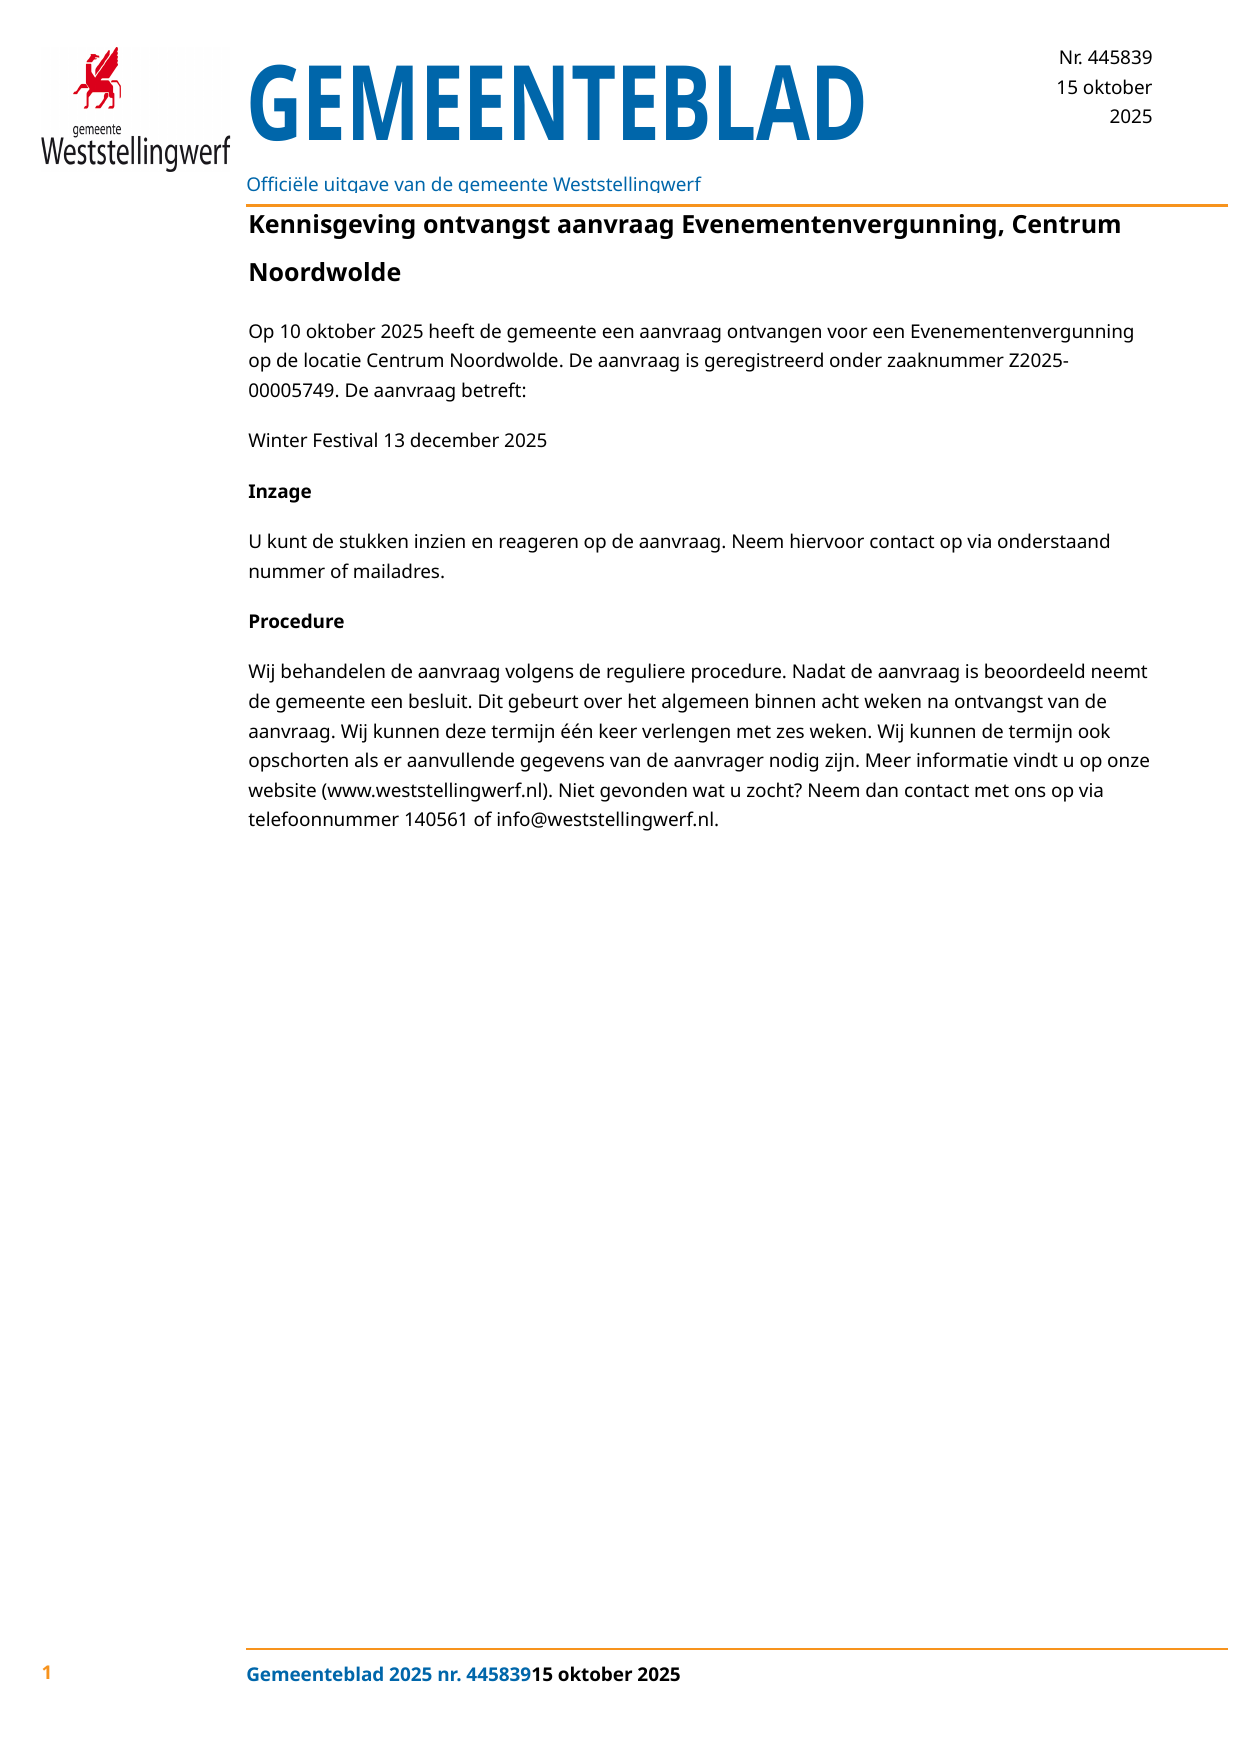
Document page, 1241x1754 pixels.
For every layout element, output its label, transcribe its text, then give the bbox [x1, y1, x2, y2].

text Wij behandelen de aanvraag volgens de reguliere procedure. Nadat de aanvraag is beoordeeld neemt de gemeente een besluit. Dit gebeurt over het algemeen binnen acht weken na ontvangst van de aanvraag. Wij kunnen deze termijn één keer verlengen met zes weken. Wij kunnen de termijn ook opschorten als er aanvullende gegevens van de aanvrager nodig zijn. Meer informatie vindt u op onze website (www.weststellingwerf.nl). Niet gevonden wat u zocht? Neem dan contact met ons op via telefoonnummer 140561 of info@weststellingwerf.nl. [248, 659, 1152, 832]
text U kunt de stukken inzien en reageren op de aanvraag. Neem hiervoor contact op via onderstaand nummer of mailadres. [248, 528, 1152, 584]
text Procedure [248, 608, 1152, 634]
text Winter Festival 13 december 2025 [248, 427, 1152, 453]
picture [41, 47, 231, 172]
text Inzage [248, 478, 1152, 504]
text Op 10 oktober 2025 heeft de gemeente een aanvraag ontvangen voor een Evenementenvergunning op de locatie Centrum Noordwolde. De aanvraag is geregistreerd onder zaaknummer Z2025-00005749. De aanvraag betreft: [248, 318, 1152, 403]
text Kennisgeving ontvangst aanvraag Evenementenvergunning, Centrum Noordwolde [248, 207, 1152, 288]
